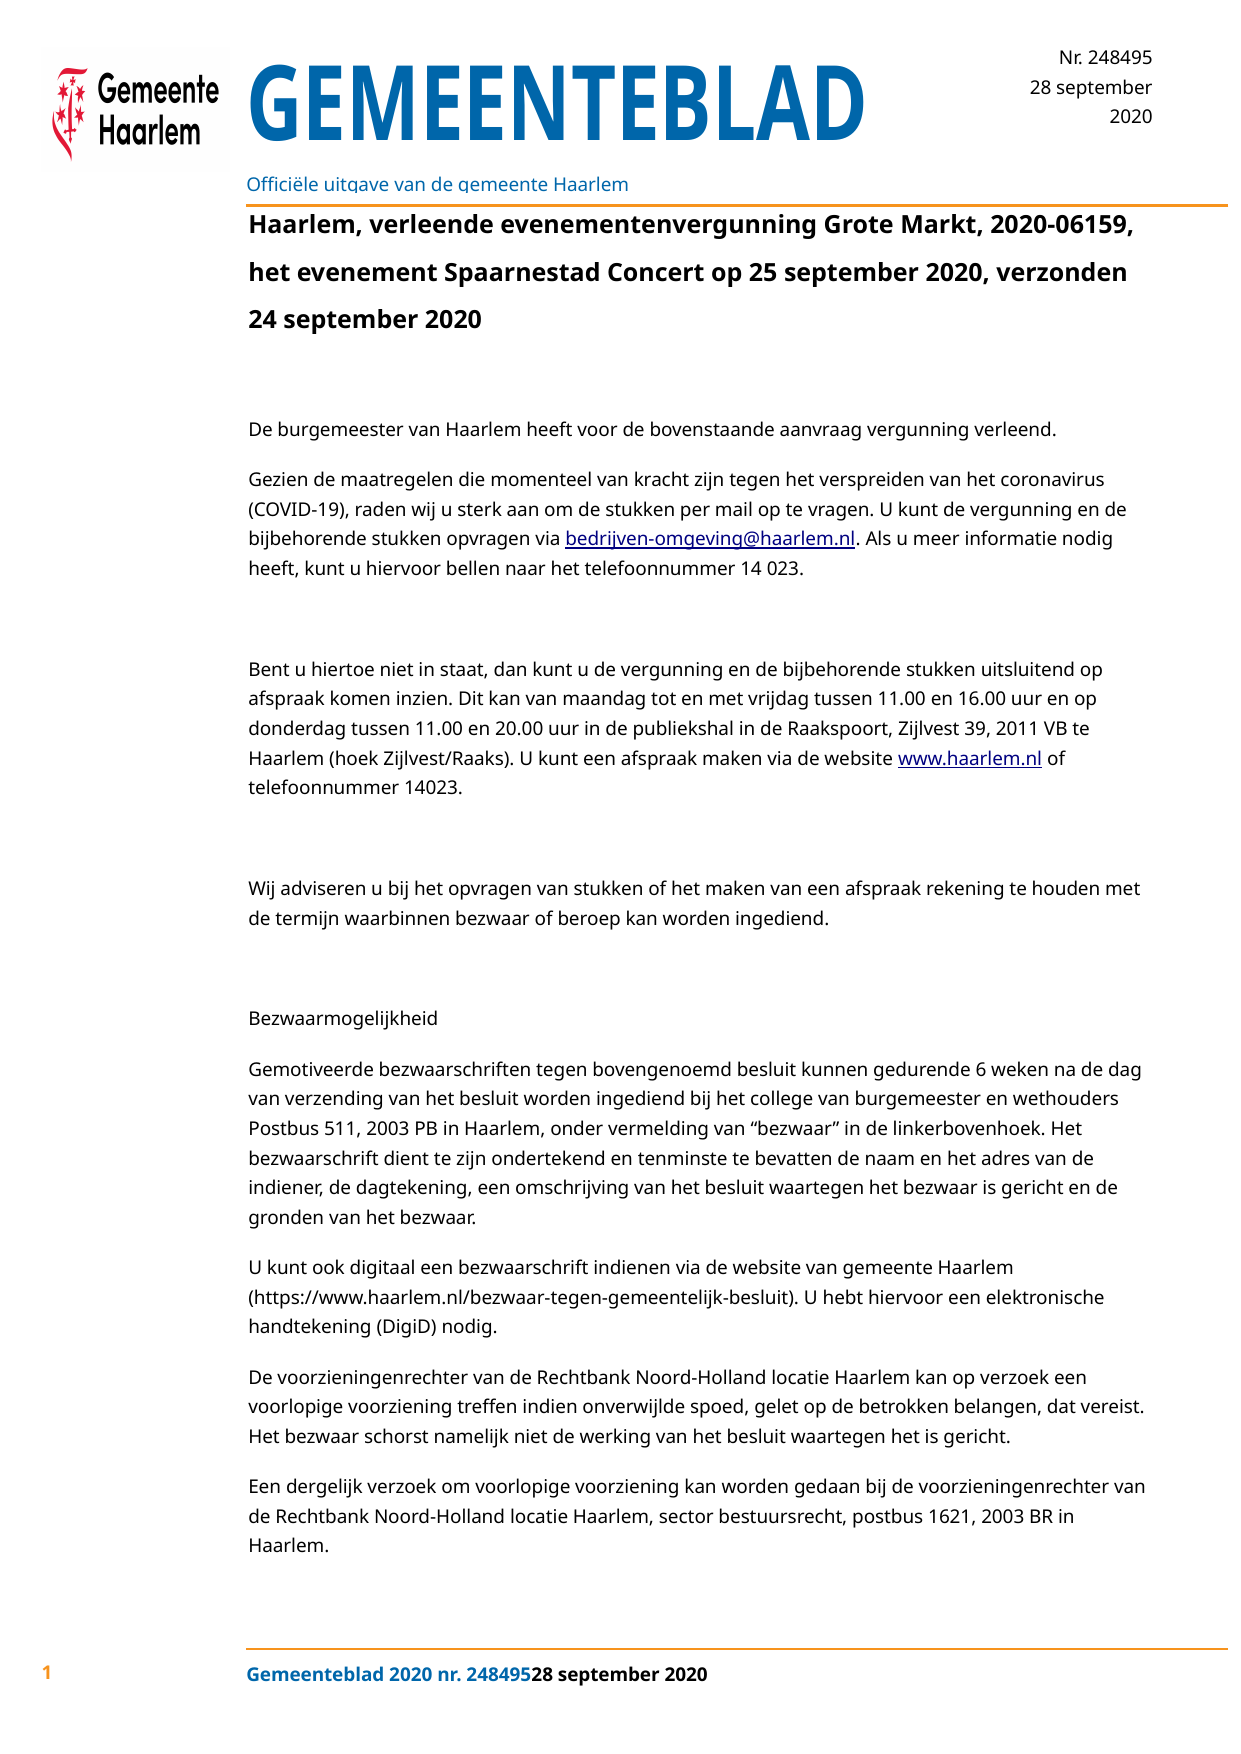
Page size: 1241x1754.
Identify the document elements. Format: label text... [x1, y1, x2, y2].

text Gemotiveerde bezwaarschriften tegen bovengenoemd besluit kunnen gedurende 6 weken na de dag van verzending van het besluit worden ingediend bij het college van burgemeester en wethouders Postbus 511, 2003 PB in Haarlem, onder vermelding van “bezwaar” in de linkerbovenhoek. Het bezwaarschrift dient te zijn ondertekend en tenminste te bevatten de naam en het adres van de indiener, de dagtekening, een omschrijving van het besluit waartegen het bezwaar is gericht en de gronden van het bezwaar. [248, 1056, 1152, 1229]
text Bent u hiertoe niet in staat, dan kunt u de vergunning en de bijbehorende stukken uitsluitend op afspraak komen inzien. Dit kan van maandag tot en met vrijdag tussen 11.00 en 16.00 uur en op donderdag tussen 11.00 en 20.00 uur in de publiekshal in de Raakspoort, Zijlvest 39, 2011 VB te Haarlem (hoek Zijlvest/Raaks). U kunt een afspraak maken via de website www.haarlem.nl of telefoonnummer 14023. [248, 656, 1152, 800]
picture [41, 47, 231, 172]
text De burgemeester van Haarlem heeft voor de bovenstaande aanvraag vergunning verleend. [248, 416, 1152, 442]
text Haarlem, verleende evenementenvergunning Grote Markt, 2020-06159, het evenement Spaarnestad Concert op 25 september 2020, verzonden 24 september 2020 [248, 207, 1152, 336]
text Een dergelijk verzoek om voorlopige voorziening kan worden gedaan bij de voorzieningenrechter van de Rechtbank Noord-Holland locatie Haarlem, sector bestuursrecht, postbus 1621, 2003 BR in Haarlem. [248, 1473, 1152, 1558]
text Bezwaarmogelijkheid [248, 1006, 1152, 1031]
text U kunt ook digitaal een bezwaarschrift indienen via de website van gemeente Haarlem (https://www.haarlem.nl/bezwaar-tegen-gemeentelijk-besluit). U hebt hiervoor een elektronische handtekening (DigiD) nodig. [248, 1254, 1152, 1339]
text Gezien de maatregelen die momenteel van kracht zijn tegen het verspreiden van het coronavirus (COVID-19), raden wij u sterk aan om de stukken per mail op te vragen. U kunt de vergunning en de bijbehorende stukken opvragen via bedrijven-omgeving@haarlem.nl. Als u meer informatie nodig heeft, kunt u hiervoor bellen naar het telefoonnummer 14 023. [248, 466, 1152, 581]
text De voorzieningenrechter van de Rechtbank Noord-Holland locatie Haarlem kan op verzoek een voorlopige voorziening treffen indien onverwijlde spoed, gelet op de betrokken belangen, dat vereist. Het bezwaar schorst namelijk niet de werking van het besluit waartegen het is gericht. [248, 1364, 1152, 1449]
text Wij adviseren u bij het opvragen van stukken of het maken van een afspraak rekening te houden met de termijn waarbinnen bezwaar of beroep kan worden ingediend. [248, 875, 1152, 930]
